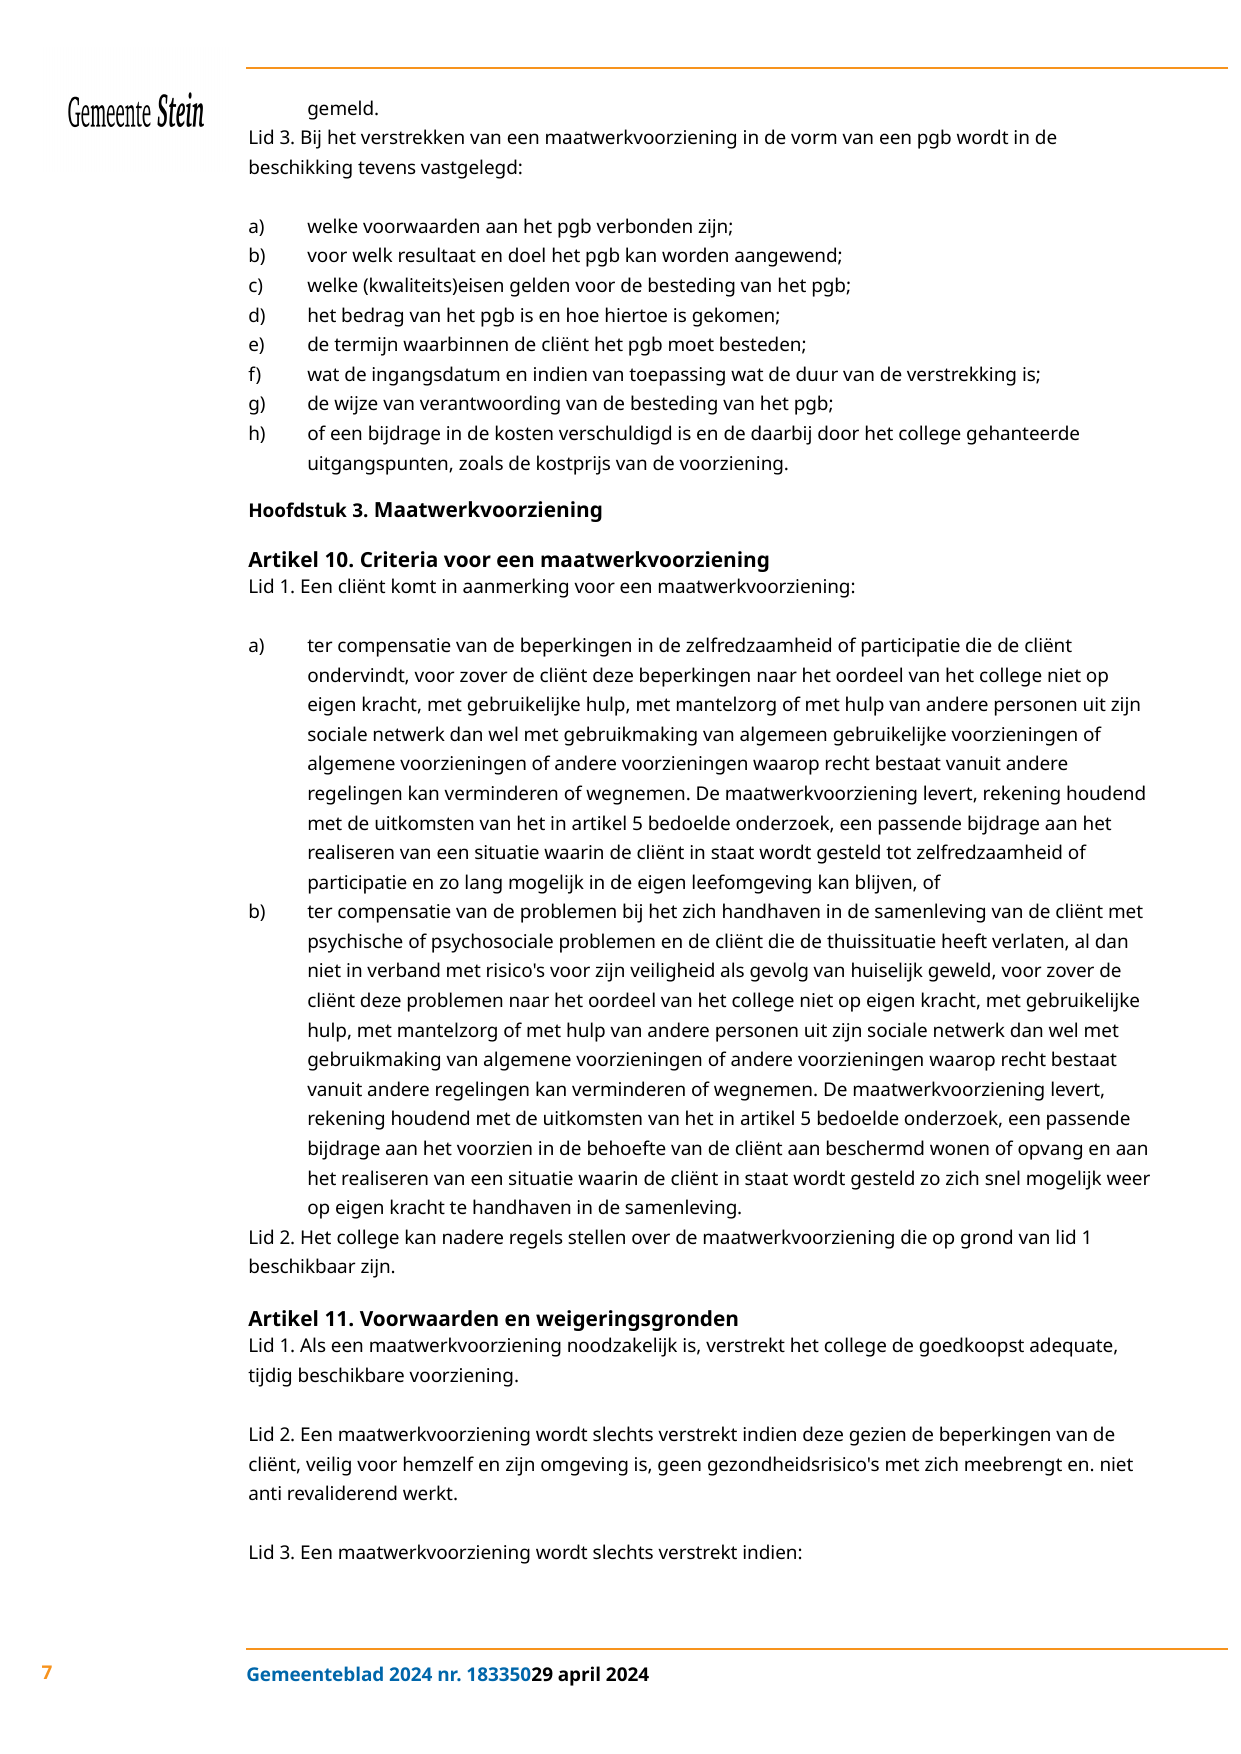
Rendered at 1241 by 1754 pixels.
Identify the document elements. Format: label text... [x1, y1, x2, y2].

list ter compensatie van de problemen bij het zich handhaven in de samenleving van de cliënt met psychische of psychosociale problemen en de cliënt die de thuissituatie heeft verlaten, al dan niet in verband met risico's voor zijn veiligheid als gevolg van huiselijk geweld, voor zover de cliënt deze problemen naar het oordeel van het college niet op eigen kracht, met gebruikelijke hulp, met mantelzorg of met hulp van andere personen uit zijn sociale netwerk dan wel met gebruikmaking van algemene voorzieningen of andere voorzieningen waarop recht bestaat vanuit andere regelingen kan verminderen of wegnemen. De maatwerkvoorziening levert, rekening houdend met de uitkomsten van het in artikel 5 bedoelde onderzoek, een passende bijdrage aan het voorzien in de behoefte van de cliënt aan beschermd wonen of opvang en aan het realiseren van een situatie waarin de cliënt in staat wordt gesteld zo zich snel mogelijk weer op eigen kracht te handhaven in de samenleving. [248, 898, 1152, 1220]
list het bedrag van het pgb is en hoe hiertoe is gekomen; [248, 302, 1152, 328]
list voor welk resultaat en doel het pgb kan worden aangewend; [248, 243, 1152, 268]
list wat de ingangsdatum en indien van toepassing wat de duur van de verstrekking is; [248, 361, 1152, 387]
text Lid 3. Een maatwerkvoorziening wordt slechts verstrekt indien: [248, 1539, 1152, 1565]
list welke (kwaliteits)eisen gelden voor de besteding van het pgb; [248, 272, 1152, 298]
list de wijze van verantwoording van de besteding van het pgb; [248, 391, 1152, 416]
text Artikel 10. Criteria voor een maatwerkvoorziening [248, 545, 1152, 573]
text Lid 1. Een cliënt komt in aanmerking voor een maatwerkvoorziening: [248, 573, 1152, 599]
text Hoofdstuk 3. Maatwerkvoorziening [248, 495, 1152, 524]
list de termijn waarbinnen de cliënt het pgb moet besteden; [248, 331, 1152, 357]
list welke voorwaarden aan het pgb verbonden zijn; [248, 213, 1152, 239]
text Lid 2. Een maatwerkvoorziening wordt slechts verstrekt indien deze gezien de beperkingen van de cliënt, veilig voor hemzelf en zijn omgeving is, geen gezondheidsrisico's met zich meebrengt en. niet anti­ revaliderend werkt. [248, 1421, 1152, 1506]
picture [41, 47, 231, 172]
list of een bijdrage in de kosten verschuldigd is en de daarbij door het college gehanteerde uitgangspunten, zoals de kostprijs van de voorziening. [248, 420, 1152, 476]
text Lid 2. Het college kan nadere regels stellen over de maatwerkvoorziening die op grond van lid 1 beschikbaar zijn. [248, 1224, 1152, 1279]
text Lid 3. Bij het verstrekken van een maatwerkvoorziening in de vorm van een pgb wordt in de beschikking tevens vastgelegd: [248, 124, 1152, 180]
text Lid 1. Als een maatwerkvoorziening noodzakelijk is, verstrekt het college de goedkoopst adequate, tijdig beschikbare voorziening. [248, 1332, 1152, 1388]
list gemeld. [248, 95, 1152, 121]
list ter compensatie van de beperkingen in de zelfredzaamheid of participatie die de cliënt ondervindt, voor zover de cliënt deze beperkingen naar het oordeel van het college niet op eigen kracht, met gebruikelijke hulp, met mantelzorg of met hulp van andere personen uit zijn sociale netwerk dan wel met gebruikmaking van algemeen gebruikelijke voorzieningen of algemene voorzieningen of andere voorzieningen waarop recht bestaat vanuit andere regelingen kan verminderen of wegnemen. De maatwerkvoorziening levert, rekening houdend met de uitkomsten van het in artikel 5 bedoelde onderzoek, een passende bijdrage aan het realiseren van een situatie waarin de cliënt in staat wordt gesteld tot zelfredzaamheid of participatie en zo lang mogelijk in de eigen leefomgeving kan blijven, of [248, 632, 1152, 895]
text Artikel 11. Voorwaarden en weigeringsgronden [248, 1304, 1152, 1332]
